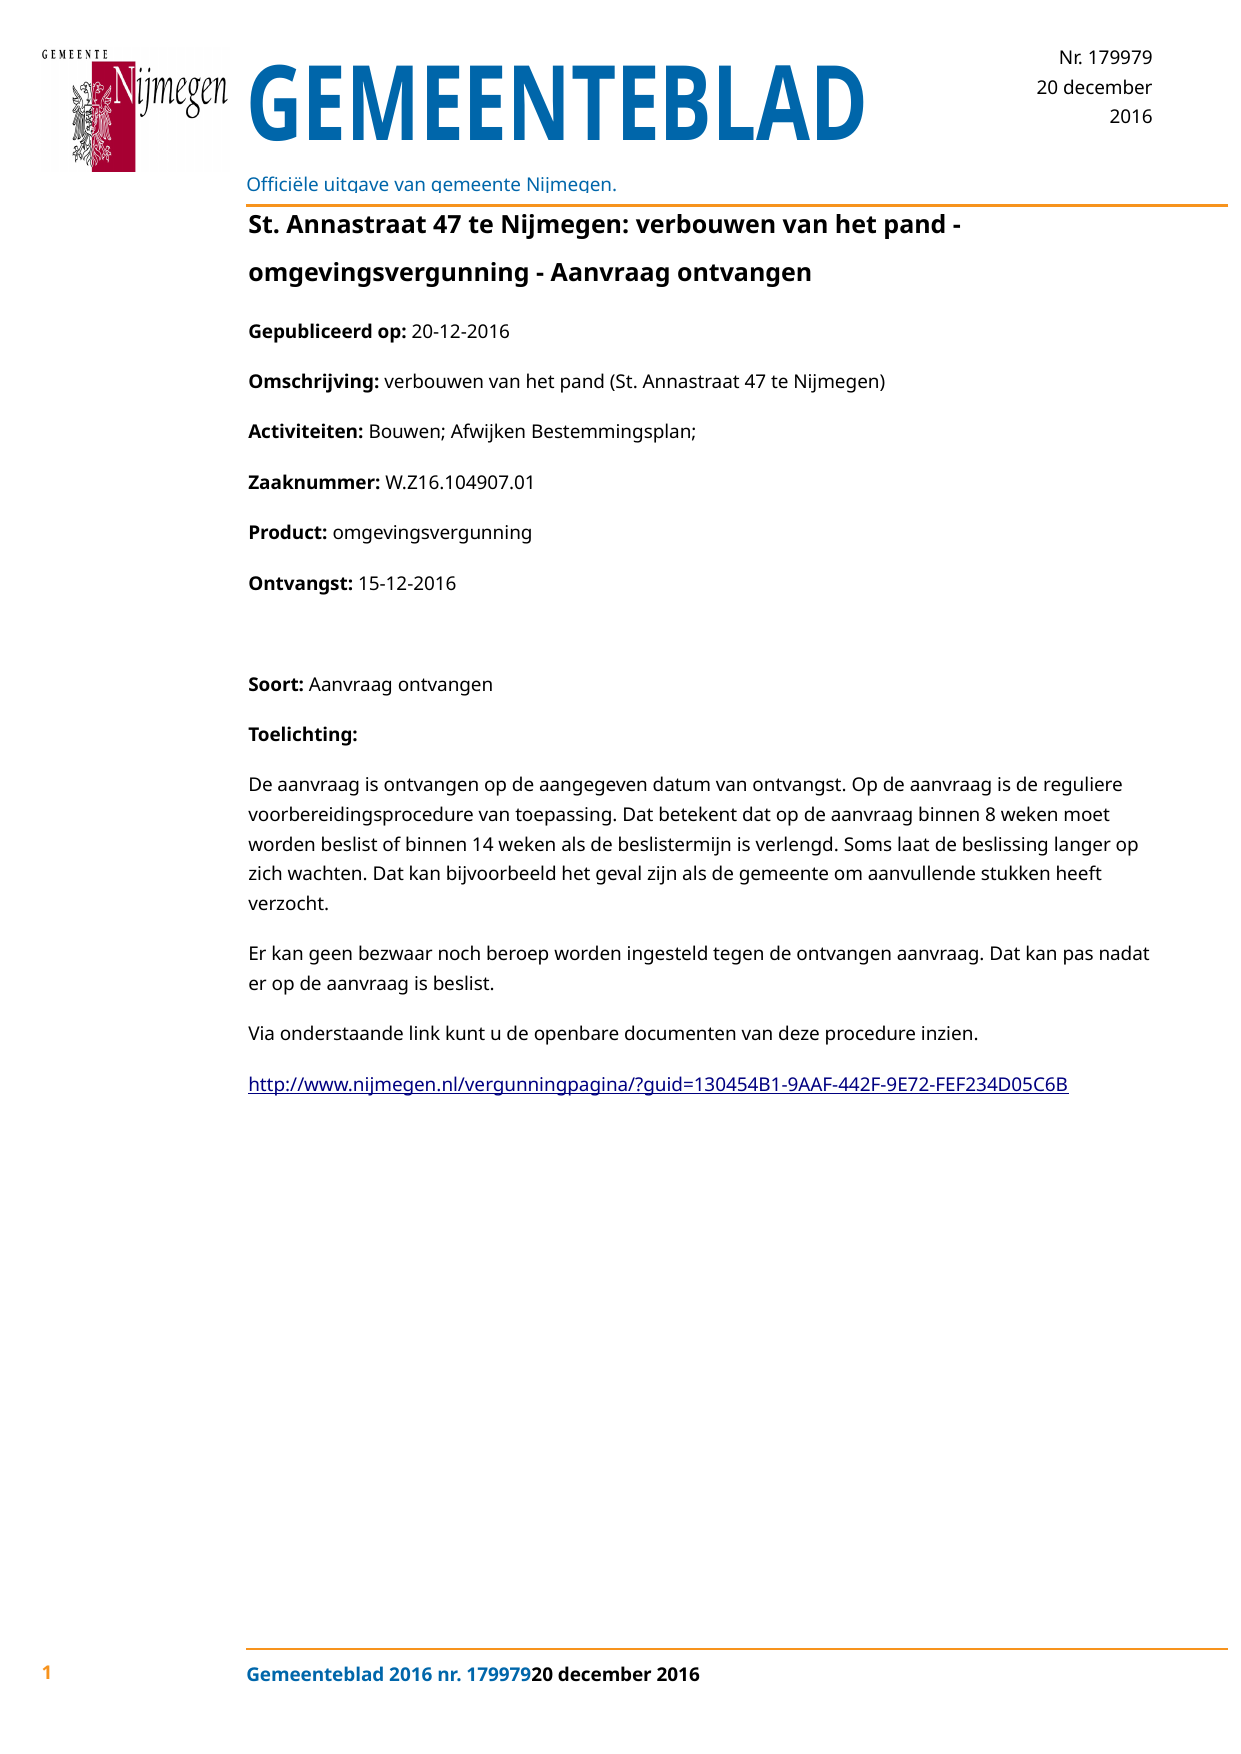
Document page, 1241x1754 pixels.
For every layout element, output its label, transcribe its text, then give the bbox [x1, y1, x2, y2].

text Er kan geen bezwaar noch beroep worden ingesteld tegen de ontvangen aanvraag. Dat kan pas nadat er op de aanvraag is beslist. [248, 940, 1152, 996]
text Omschrijving: verbouwen van het pand (St. Annastraat 47 te Nijmegen) [248, 368, 1152, 394]
text Zaaknummer: W.Z16.104907.01 [248, 469, 1152, 495]
text Gepubliceerd op: 20-12-2016 [248, 318, 1152, 344]
picture [41, 47, 231, 172]
text Ontvangst: 15-12-2016 [248, 570, 1152, 596]
text Product: omgevingsvergunning [248, 519, 1152, 545]
text http://www.nijmegen.nl/vergunningpagina/?guid=130454B1-9AAF-442F-9E72-FEF234D05C6B [248, 1071, 1152, 1097]
text St. Annastraat 47 te Nijmegen: verbouwen van het pand - omgevingsvergunning - Aanvraag ontvangen [248, 207, 1152, 288]
text Toelichting: [248, 721, 1152, 747]
text Soort: Aanvraag ontvangen [248, 671, 1152, 697]
text De aanvraag is ontvangen op de aangegeven datum van ontvangst. Op de aanvraag is de reguliere voorbereidingsprocedure van toepassing. Dat betekent dat op de aanvraag binnen 8 weken moet worden beslist of binnen 14 weken als de beslistermijn is verlengd. Soms laat de beslissing langer op zich wachten. Dat kan bijvoorbeeld het geval zijn als de gemeente om aanvullende stukken heeft verzocht. [248, 772, 1152, 916]
text Via onderstaande link kunt u de openbare documenten van deze procedure inzien. [248, 1020, 1152, 1046]
text Activiteiten: Bouwen; Afwijken Bestemmingsplan; [248, 419, 1152, 444]
